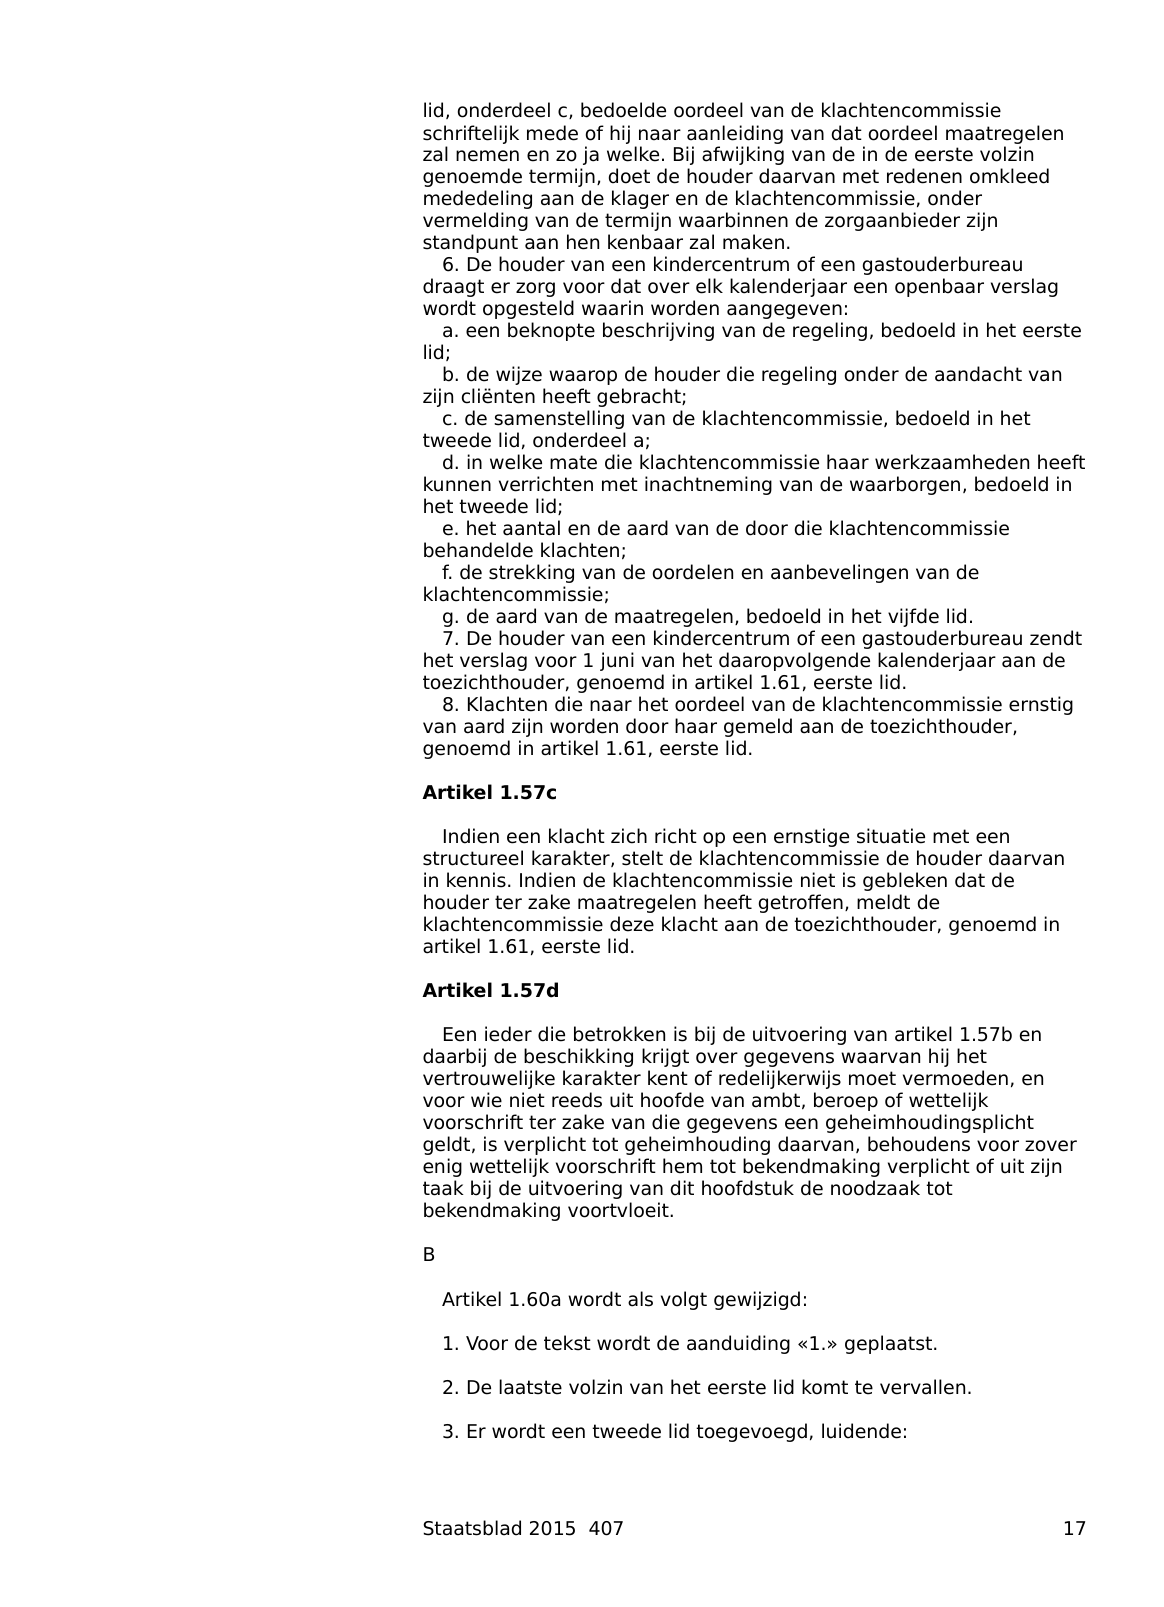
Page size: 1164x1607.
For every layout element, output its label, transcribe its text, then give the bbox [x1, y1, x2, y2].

text lid, onderdeel c, bedoelde oordeel van de klachtencommissie schriftelijk mede of hij naar aanleiding van dat oordeel maatregelen zal nemen en zo ja welke. Bij afwijking van de in de eerste volzin genoemde termijn, doet de houder daarvan met redenen omkleed mededeling aan de klager en de klachtencommissie, onder vermelding van de termijn waarbinnen de zorgaanbieder zijn standpunt aan hen kenbaar zal maken. [422, 100, 1087, 254]
text 2. De laatste volzin van het eerste lid komt te vervallen. [422, 1377, 1087, 1399]
subtitle Artikel 1.57c [422, 782, 1087, 804]
text a. een beknopte beschrijving van de regeling, bedoeld in het eerste lid; [422, 320, 1087, 364]
text 6. De houder van een kindercentrum of een gastouderbureau draagt er zorg voor dat over elk kalenderjaar een openbaar verslag wordt opgesteld waarin worden aangegeven: [422, 254, 1087, 320]
text 3. Er wordt een tweede lid toegevoegd, luidende: [422, 1421, 1087, 1443]
text f. de strekking van de oordelen en aanbevelingen van de klachtencommissie; [422, 562, 1087, 606]
subtitle Artikel 1.57d [422, 980, 1087, 1002]
text c. de samenstelling van de klachtencommissie, bedoeld in het tweede lid, onderdeel a; [422, 408, 1087, 452]
text 7. De houder van een kindercentrum of een gastouderbureau zendt het verslag voor 1 juni van het daaropvolgende kalenderjaar aan de toezichthouder, genoemd in artikel 1.61, eerste lid. [422, 628, 1087, 694]
text B [422, 1244, 1087, 1266]
text e. het aantal en de aard van de door die klachtencommissie behandelde klachten; [422, 518, 1087, 562]
text 1. Voor de tekst wordt de aanduiding «1.» geplaatst. [422, 1333, 1087, 1355]
text 8. Klachten die naar het oordeel van de klachtencommissie ernstig van aard zijn worden door haar gemeld aan de toezichthouder, genoemd in artikel 1.61, eerste lid. [422, 694, 1087, 760]
text g. de aard van de maatregelen, bedoeld in het vijfde lid. [422, 606, 1087, 628]
text Een ieder die betrokken is bij de uitvoering van artikel 1.57b en daarbij de beschikking krijgt over gegevens waarvan hij het vertrouwelijke karakter kent of redelijkerwijs moet vermoeden, en voor wie niet reeds uit hoofde van ambt, beroep of wettelijk voorschrift ter zake van die gegevens een geheimhoudingsplicht geldt, is verplicht tot geheimhouding daarvan, behoudens voor zover enig wettelijk voorschrift hem tot bekendmaking verplicht of uit zijn taak bij de uitvoering van dit hoofdstuk de noodzaak tot bekendmaking voortvloeit. [422, 1024, 1087, 1222]
text Indien een klacht zich richt op een ernstige situatie met een structureel karakter, stelt de klachtencommissie de houder daarvan in kennis. Indien de klachtencommissie niet is gebleken dat de houder ter zake maatregelen heeft getroffen, meldt de klachtencommissie deze klacht aan de toezichthouder, genoemd in artikel 1.61, eerste lid. [422, 826, 1087, 958]
text b. de wijze waarop de houder die regeling onder de aandacht van zijn cliënten heeft gebracht; [422, 364, 1087, 408]
text Artikel 1.60a wordt als volgt gewijzigd: [422, 1288, 1087, 1311]
text d. in welke mate die klachtencommissie haar werkzaamheden heeft kunnen verrichten met inachtneming van de waarborgen, bedoeld in het tweede lid; [422, 452, 1087, 518]
